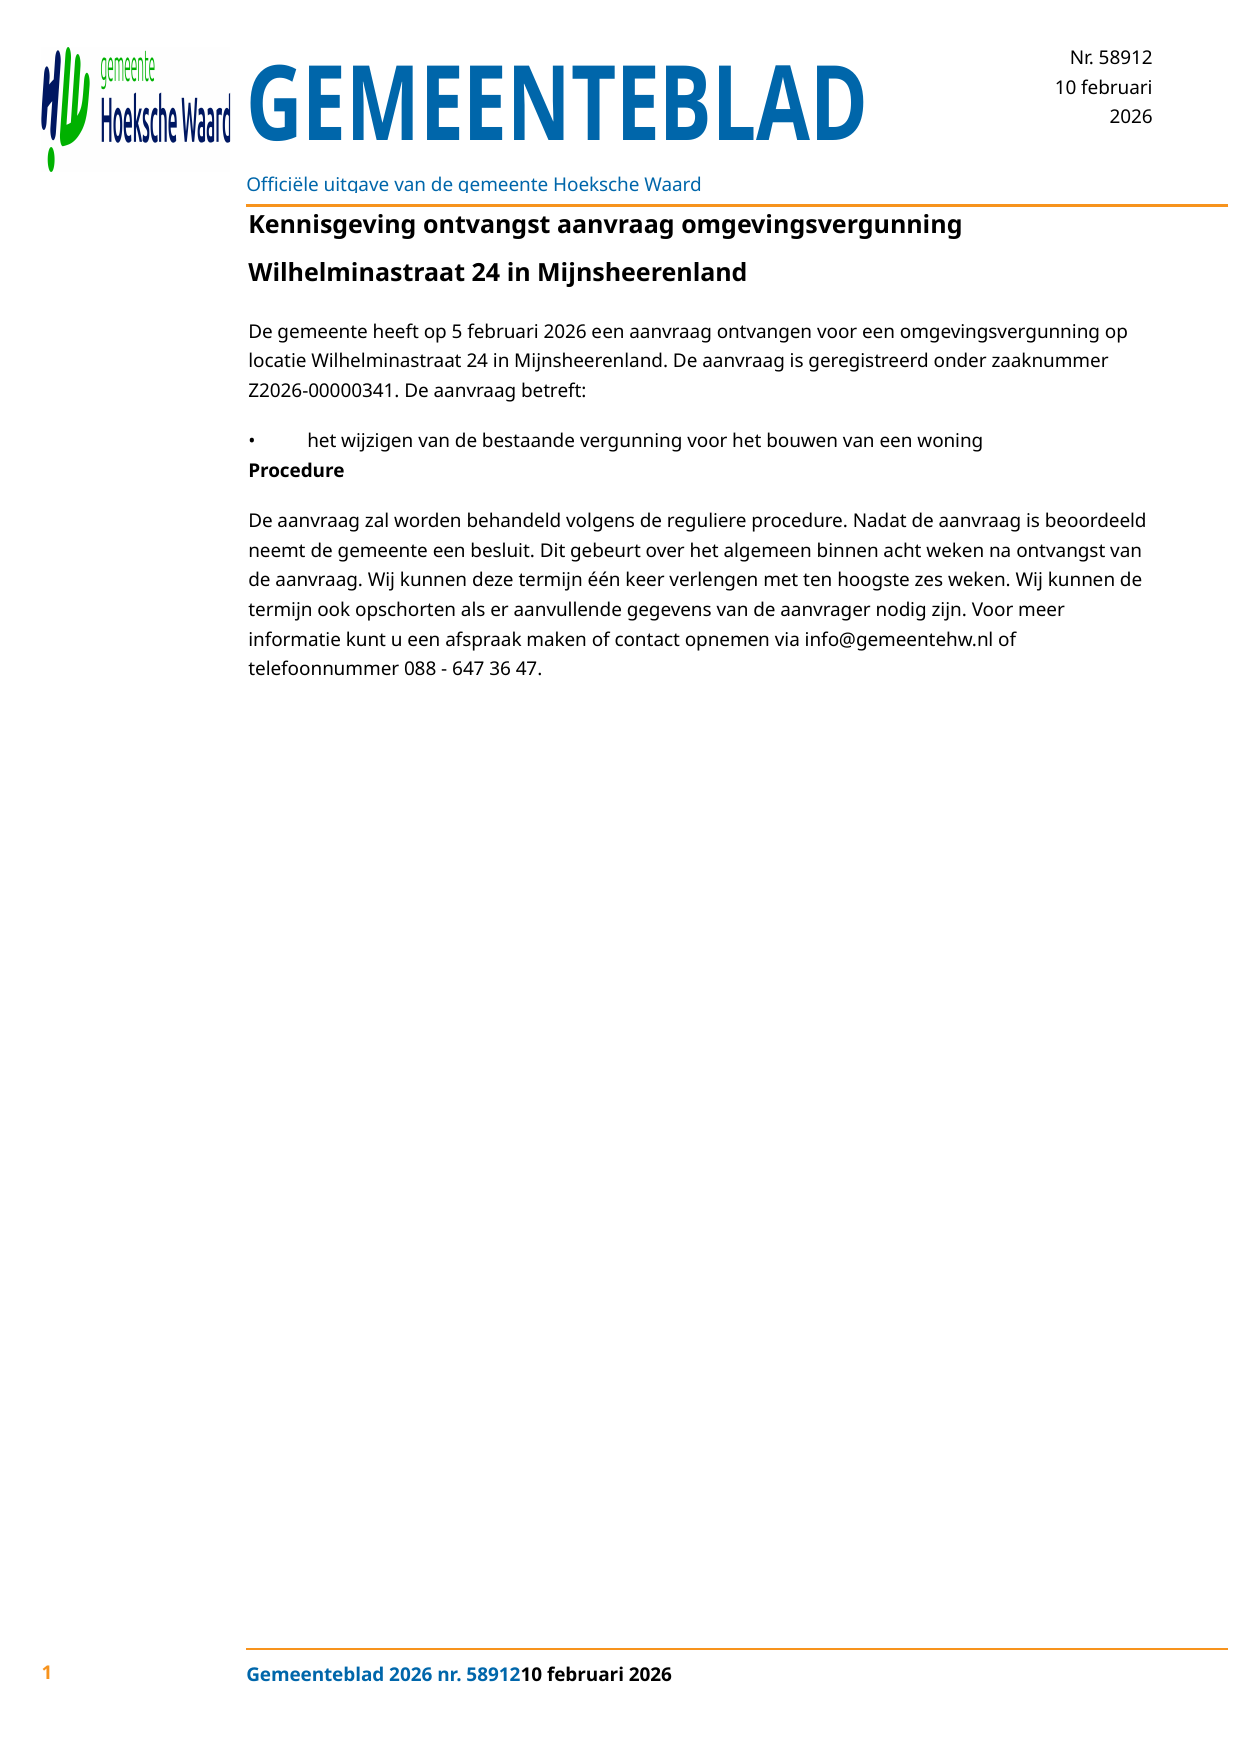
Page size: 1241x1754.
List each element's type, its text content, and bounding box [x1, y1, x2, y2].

text Procedure [248, 457, 1152, 483]
text Kennisgeving ontvangst aanvraag omgevingsvergunning Wilhelminastraat 24 in Mijnsheerenland [248, 207, 1152, 288]
list het wijzigen van de bestaande vergunning voor het bouwen van een woning [248, 427, 1152, 453]
text De gemeente heeft op 5 februari 2026 een aanvraag ontvangen voor een omgevingsvergunning op locatie Wilhelminastraat 24 in Mijnsheerenland. De aanvraag is geregistreerd onder zaaknummer Z2026-00000341. De aanvraag betreft: [248, 318, 1152, 403]
text De aanvraag zal worden behandeld volgens de reguliere procedure. Nadat de aanvraag is beoordeeld neemt de gemeente een besluit. Dit gebeurt over het algemeen binnen acht weken na ontvangst van de aanvraag. Wij kunnen deze termijn één keer verlengen met ten hoogste zes weken. Wij kunnen de termijn ook opschorten als er aanvullende gegevens van de aanvrager nodig zijn. Voor meer informatie kunt u een afspraak maken of contact opnemen via info@gemeentehw.nl of telefoonnummer 088 - 647 36 47. [248, 507, 1152, 681]
picture [41, 47, 231, 172]
